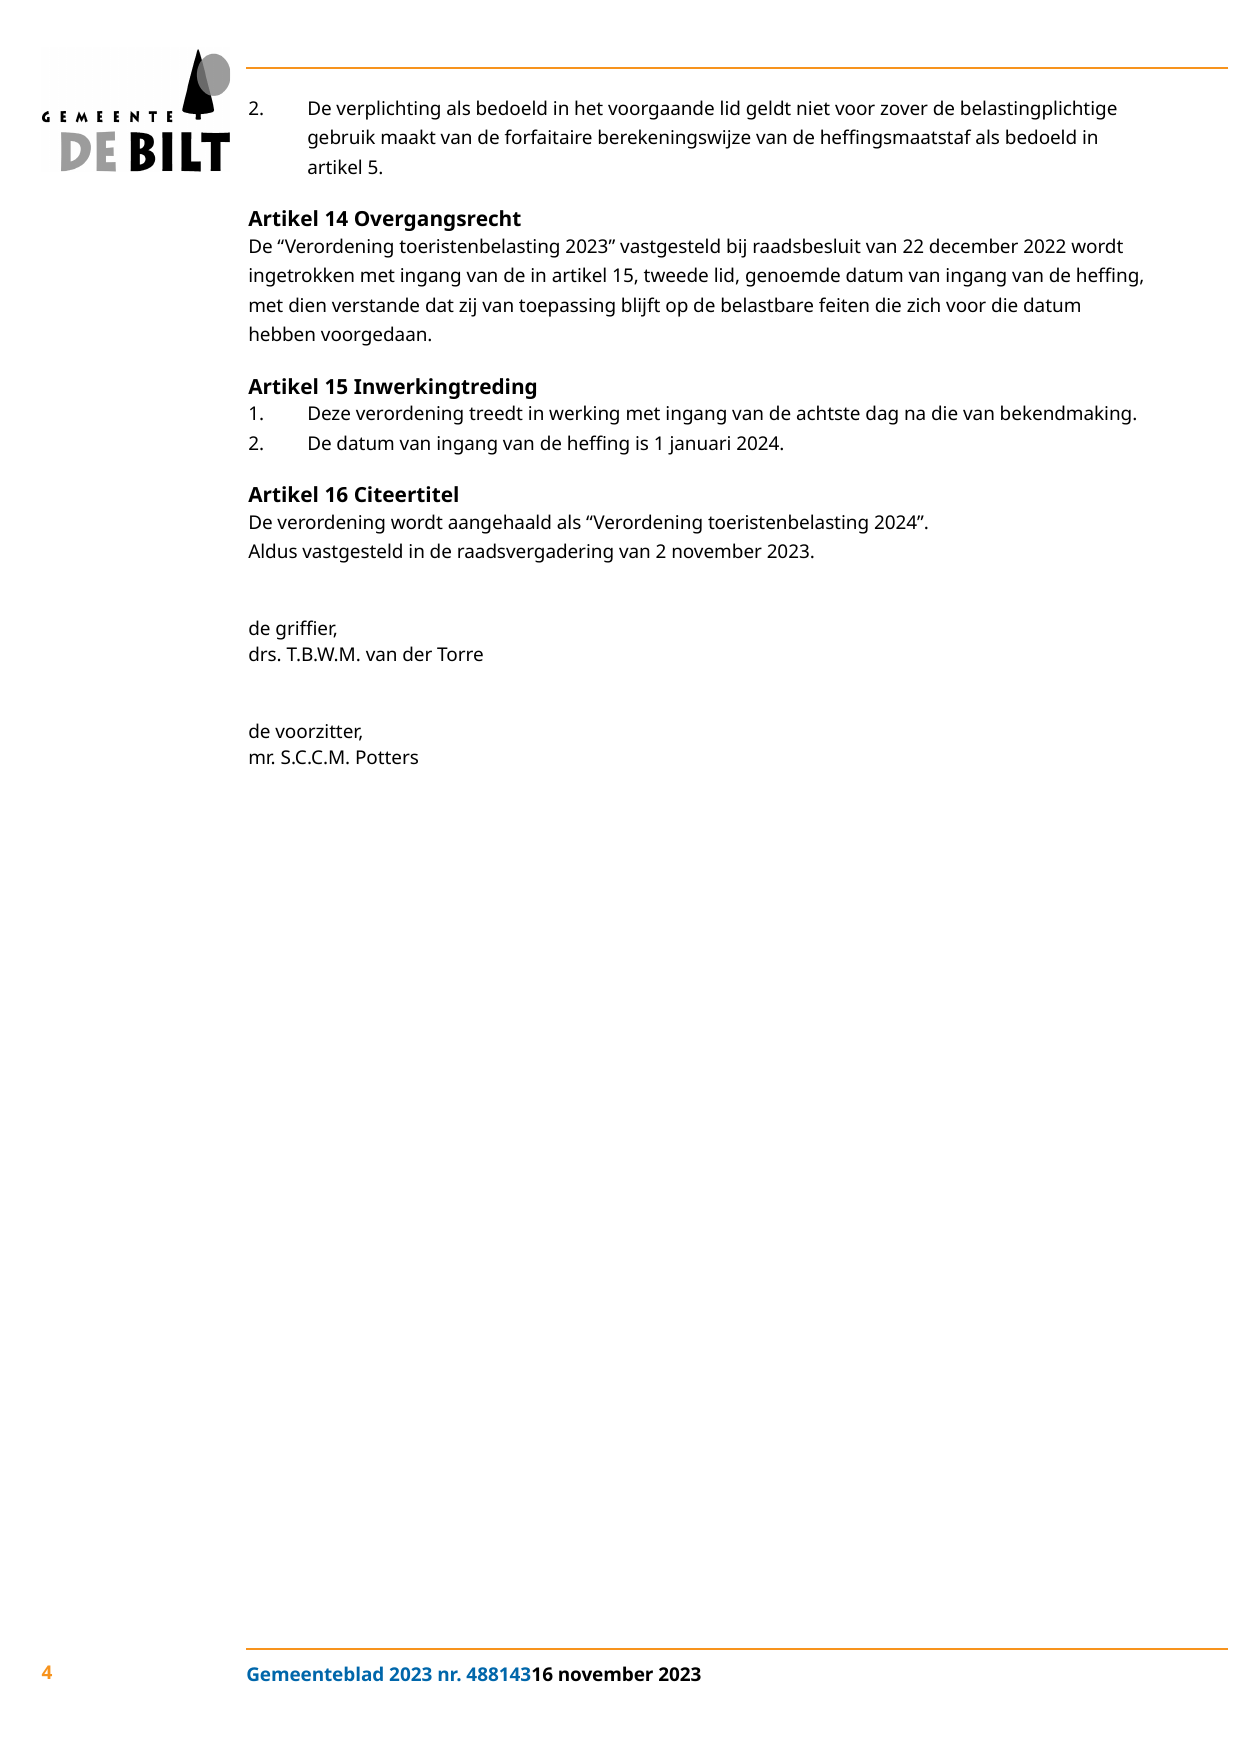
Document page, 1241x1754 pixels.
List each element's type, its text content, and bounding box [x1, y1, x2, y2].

list Deze verordening treedt in werking met ingang van de achtste dag na die van bekendmaking. [248, 400, 1152, 426]
list De verplichting als bedoeld in het voorgaande lid geldt niet voor zover de belastingplichtige gebruik maakt van de forfaitaire berekeningswijze van de heffingsmaatstaf als bedoeld in artikel 5. [248, 95, 1152, 180]
list De datum van ingang van de heffing is 1 januari 2024. [248, 430, 1152, 456]
text Artikel 15 Inwerkingtreding [248, 372, 1152, 400]
text drs. T.B.W.M. van der Torre [248, 641, 1152, 667]
text De “Verordening toeristenbelasting 2023” vastgesteld bij raadsbesluit van 22 december 2022 wordt ingetrokken met ingang van de in artikel 15, tweede lid, genoemde datum van ingang van de heffing, met dien verstande dat zij van toepassing blijft op de belastbare feiten die zich voor die datum hebben voorgedaan. [248, 233, 1152, 347]
text de griffier, [248, 616, 1152, 641]
picture [41, 47, 231, 172]
text De verordening wordt aangehaald als “Verordening toeristenbelasting 2024”. [248, 509, 1152, 534]
text Artikel 16 Citeertitel [248, 480, 1152, 509]
text Aldus vastgesteld in de raadsvergadering van 2 november 2023. [248, 538, 1152, 564]
text mr. S.C.C.M. Potters [248, 744, 1152, 770]
text de voorzitter, [248, 718, 1152, 744]
text Artikel 14 Overgangsrecht [248, 204, 1152, 233]
